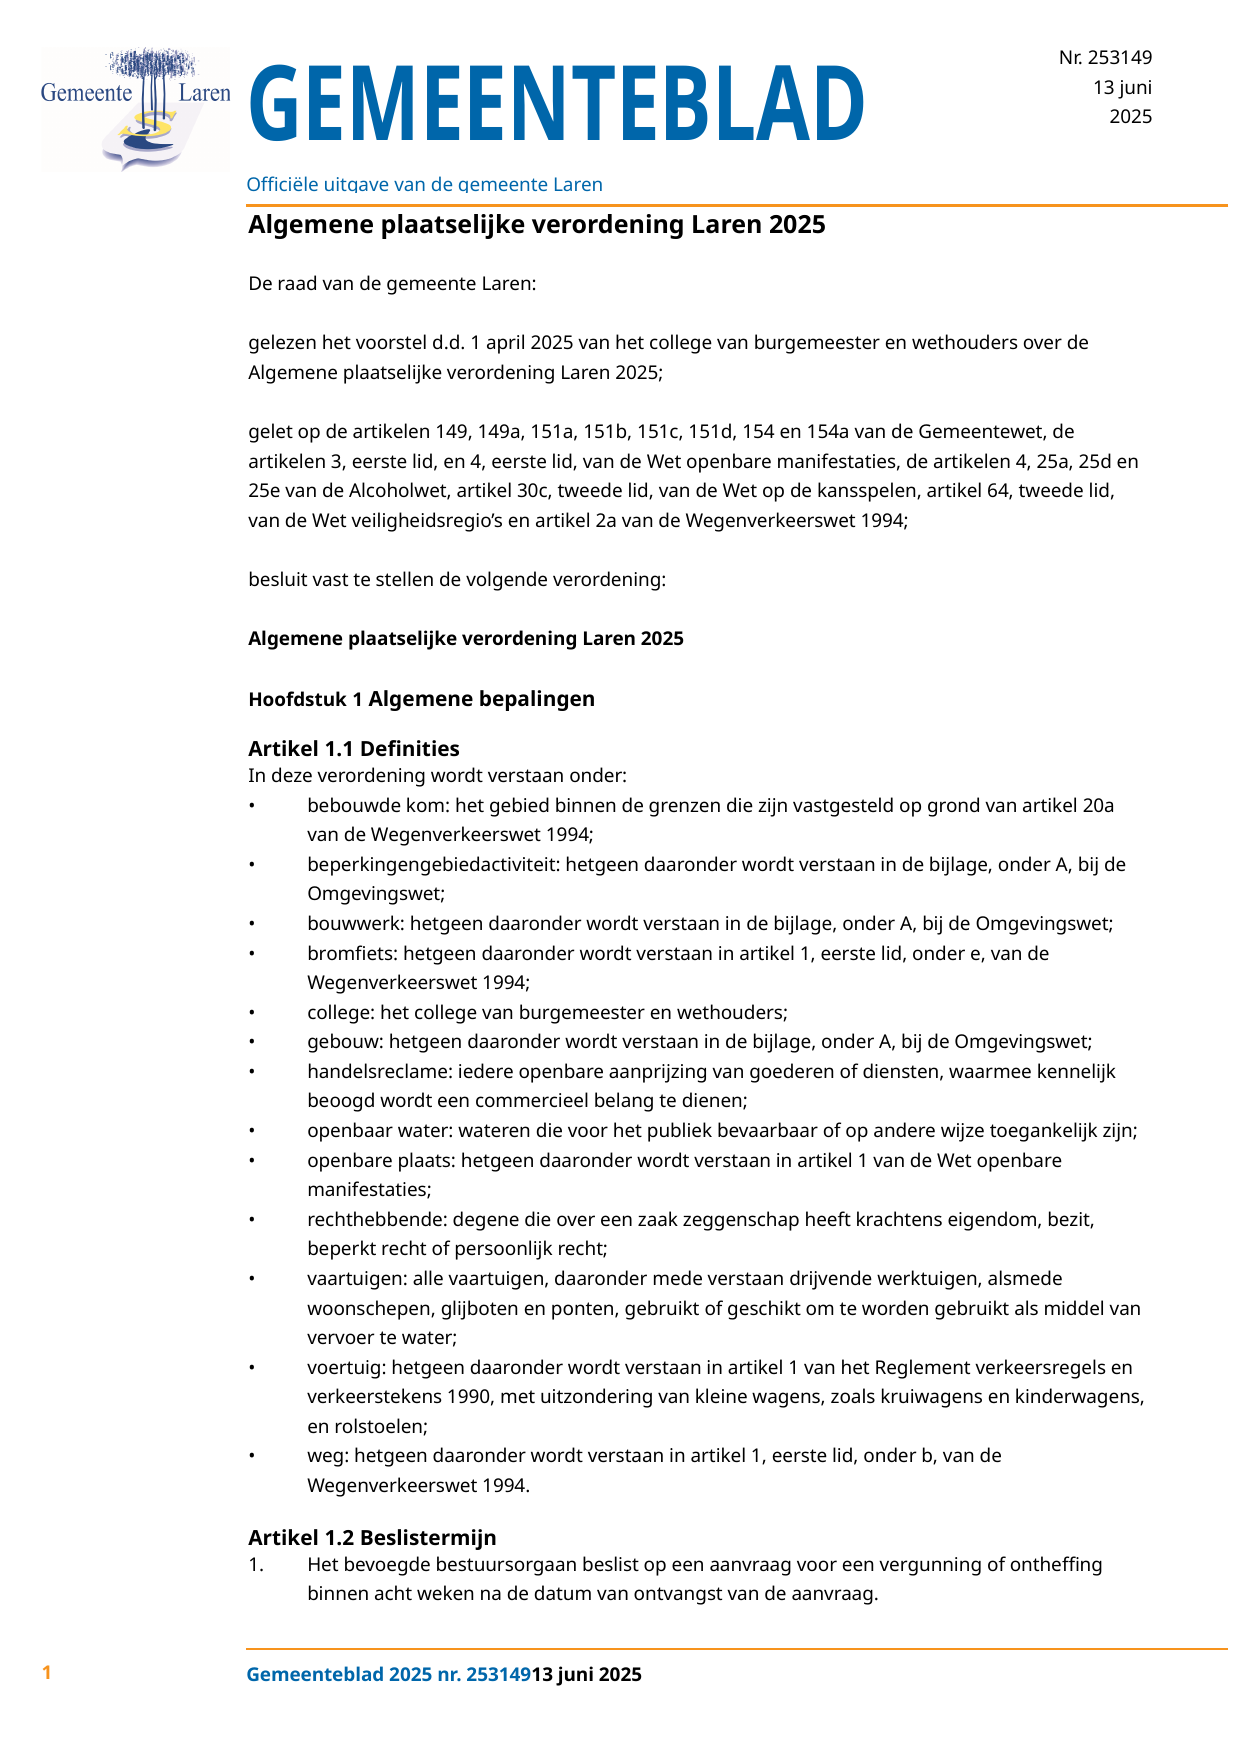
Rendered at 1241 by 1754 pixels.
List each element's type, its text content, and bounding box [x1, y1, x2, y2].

list Het bevoegde bestuursorgaan beslist op een aanvraag voor een vergunning of ontheffing binnen acht weken na de datum van ontvangst van de aanvraag. [248, 1551, 1152, 1606]
list beperkingengebiedactiviteit: hetgeen daaronder wordt verstaan in de bijlage, onder A, bij de Omgevingswet; [248, 851, 1152, 906]
text In deze verordening wordt verstaan onder: [248, 762, 1152, 788]
list college: het college van burgemeester en wethouders; [248, 999, 1152, 1024]
list weg: hetgeen daaronder wordt verstaan in artikel 1, eerste lid, onder b, van de Wegenverkeerswet 1994. [248, 1443, 1152, 1498]
text gelezen het voorstel d.d. 1 april 2025 van het college van burgemeester en wethouders over de Algemene plaatselijke verordening Laren 2025; [248, 329, 1152, 385]
list voertuig: hetgeen daaronder wordt verstaan in artikel 1 van het Reglement verkeersregels en verkeerstekens 1990, met uitzondering van kleine wagens, zoals kruiwagens en kinderwagens, en rolstoelen; [248, 1354, 1152, 1439]
list gebouw: hetgeen daaronder wordt verstaan in de bijlage, onder A, bij de Omgevingswet; [248, 1028, 1152, 1054]
text Algemene plaatselijke verordening Laren 2025 [248, 625, 1152, 651]
text Hoofdstuk 1 Algemene bepalingen [248, 684, 1152, 713]
picture [41, 47, 231, 172]
text De raad van de gemeente Laren: [248, 270, 1152, 296]
list handelsreclame: iedere openbare aanprijzing van goederen of diensten, waarmee kennelijk beoogd wordt een commercieel belang te dienen; [248, 1058, 1152, 1113]
text gelet op de artikelen 149, 149a, 151a, 151b, 151c, 151d, 154 en 154a van de Gemeentewet, de artikelen 3, eerste lid, en 4, eerste lid, van de Wet openbare manifestaties, de artikelen 4, 25a, 25d en 25e van de Alcoholwet, artikel 30c, tweede lid, van de Wet op de kansspelen, artikel 64, tweede lid, van de Wet veiligheidsregio’s en artikel 2a van de Wegenverkeerswet 1994; [248, 418, 1152, 533]
list bromfiets: hetgeen daaronder wordt verstaan in artikel 1, eerste lid, onder e, van de Wegenverkeerswet 1994; [248, 940, 1152, 995]
list bebouwde kom: het gebied binnen de grenzen die zijn vastgesteld op grond van artikel 20a van de Wegenverkeerswet 1994; [248, 792, 1152, 847]
list rechthebbende: degene die over een zaak zeggenschap heeft krachtens eigendom, bezit, beperkt recht of persoonlijk recht; [248, 1206, 1152, 1261]
list openbaar water: wateren die voor het publiek bevaarbaar of op andere wijze toegankelijk zijn; [248, 1117, 1152, 1143]
text Artikel 1.2 Beslistermijn [248, 1523, 1152, 1551]
list vaartuigen: alle vaartuigen, daaronder mede verstaan drijvende werktuigen, alsmede woonschepen, glijboten en ponten, gebruikt of geschikt om te worden gebruikt als middel van vervoer te water; [248, 1265, 1152, 1350]
text Artikel 1.1 Definities [248, 734, 1152, 762]
list openbare plaats: hetgeen daaronder wordt verstaan in artikel 1 van de Wet openbare manifestaties; [248, 1147, 1152, 1202]
list bouwwerk: hetgeen daaronder wordt verstaan in de bijlage, onder A, bij de Omgevingswet; [248, 910, 1152, 936]
text besluit vast te stellen de volgende verordening: [248, 566, 1152, 592]
text Algemene plaatselijke verordening Laren 2025 [248, 207, 1152, 241]
